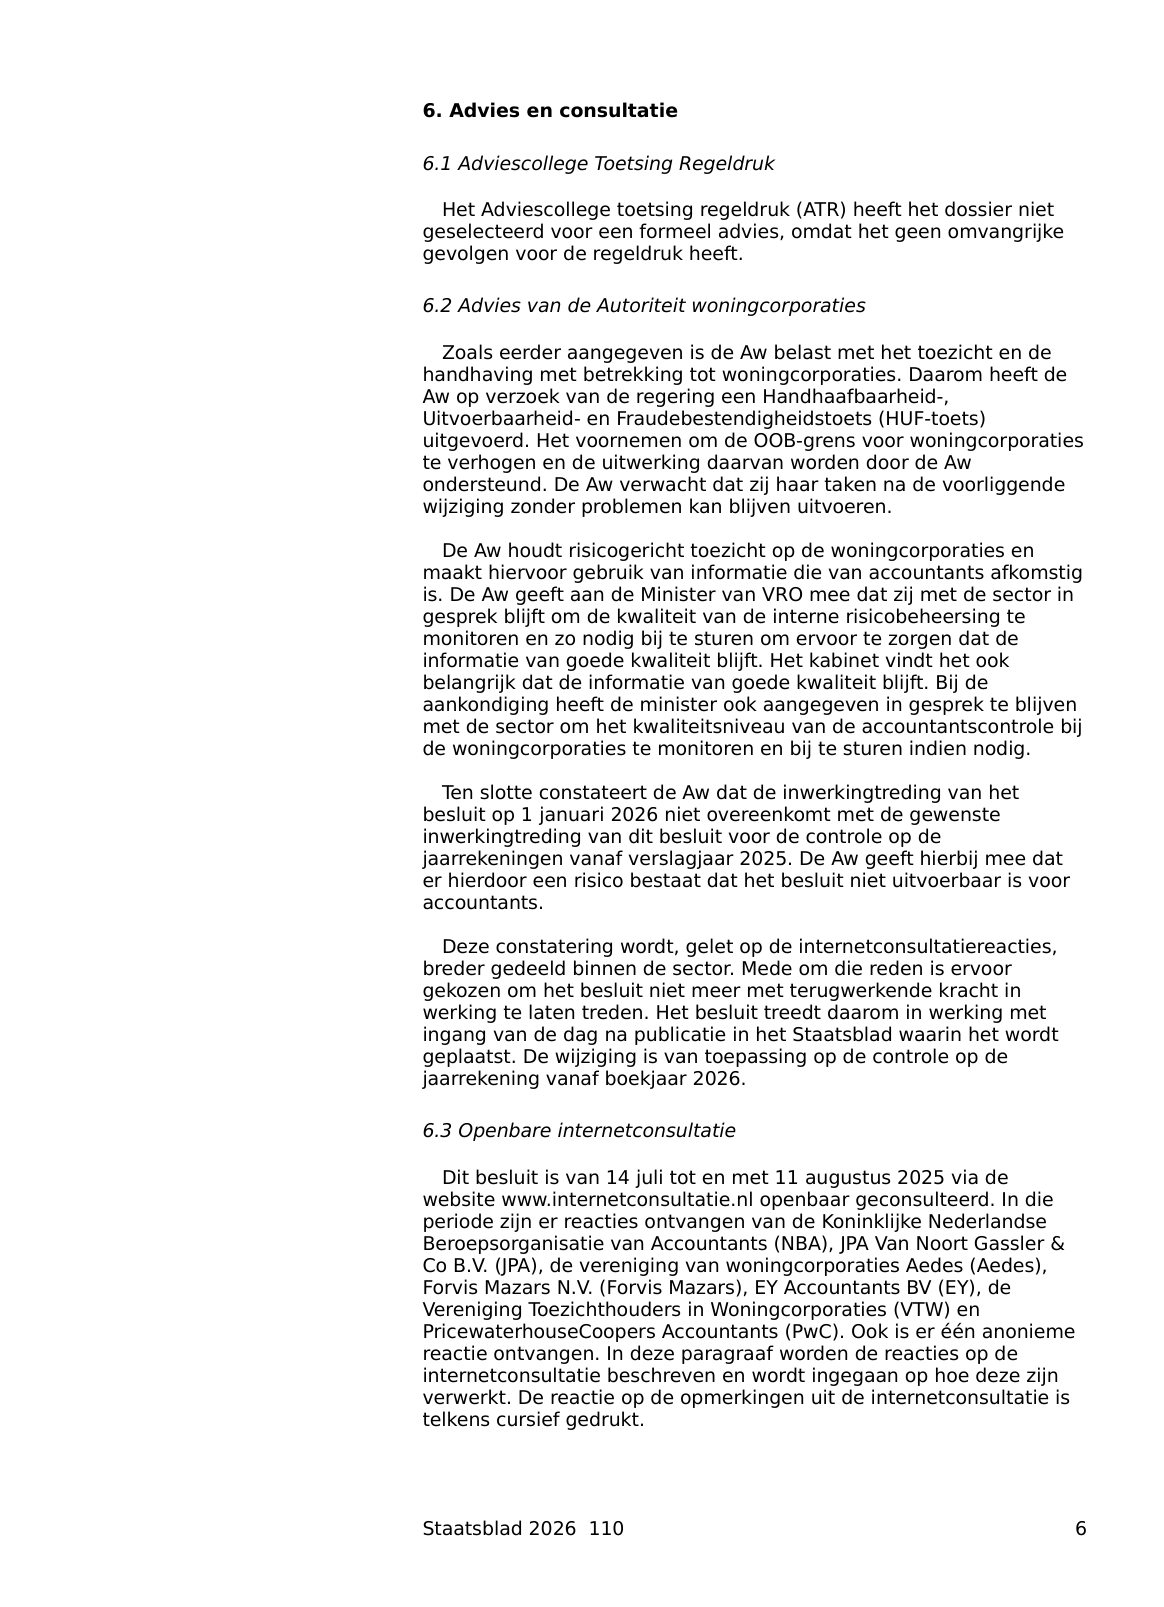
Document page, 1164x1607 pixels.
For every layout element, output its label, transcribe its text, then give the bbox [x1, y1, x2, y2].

text Deze constatering wordt, gelet op de internetconsultatiereacties, breder gedeeld binnen de sector. Mede om die reden is ervoor gekozen om het besluit niet meer met terugwerkende kracht in werking te laten treden. Het besluit treedt daarom in werking met ingang van de dag na publicatie in het Staatsblad waarin het wordt geplaatst. De wijziging is van toepassing op de controle op de jaarrekening vanaf boekjaar 2026. [422, 936, 1087, 1090]
subtitle 6.1 Adviescollege Toetsing Regeldruk [422, 152, 1087, 174]
text De Aw houdt risicogericht toezicht op de woningcorporaties en maakt hiervoor gebruik van informatie die van accountants afkomstig is. De Aw geeft aan de Minister van VRO mee dat zij met de sector in gesprek blijft om de kwaliteit van de interne risicobeheersing te monitoren en zo nodig bij te sturen om ervoor te zorgen dat de informatie van goede kwaliteit blijft. Het kabinet vindt het ook belangrijk dat de informatie van goede kwaliteit blijft. Bij de aankondiging heeft de minister ook aangegeven in gesprek te blijven met de sector om het kwaliteitsniveau van de accountantscontrole bij de woningcorporaties te monitoren en bij te sturen indien nodig. [422, 540, 1087, 760]
text Zoals eerder aangegeven is de Aw belast met het toezicht en de handhaving met betrekking tot woningcorporaties. Daarom heeft de Aw op verzoek van de regering een Handhaafbaarheid-, Uitvoerbaarheid- en Fraudebestendigheidstoets (HUF-toets) uitgevoerd. Het voornemen om de OOB-grens voor woningcorporaties te verhogen en de uitwerking daarvan worden door de Aw ondersteund. De Aw verwacht dat zij haar taken na de voorliggende wijziging zonder problemen kan blijven uitvoeren. [422, 342, 1087, 518]
subtitle 6.3 Openbare internetconsultatie [422, 1120, 1087, 1142]
subtitle 6.2 Advies van de Autoriteit woningcorporaties [422, 295, 1087, 317]
text Het Adviescollege toetsing regeldruk (ATR) heeft het dossier niet geselecteerd voor een formeel advies, omdat het geen omvangrijke gevolgen voor de regeldruk heeft. [422, 199, 1087, 265]
text Ten slotte constateert de Aw dat de inwerkingtreding van het besluit op 1 januari 2026 niet overeenkomt met de gewenste inwerkingtreding van dit besluit voor de controle op de jaarrekeningen vanaf verslagjaar 2025. De Aw geeft hierbij mee dat er hierdoor een risico bestaat dat het besluit niet uitvoerbaar is voor accountants. [422, 782, 1087, 914]
subtitle 6. Advies en consultatie [422, 100, 1087, 122]
text Dit besluit is van 14 juli tot en met 11 augustus 2025 via de website www.internetconsultatie.nl openbaar geconsulteerd. In die periode zijn er reacties ontvangen van de Koninklijke Nederlandse Beroepsorganisatie van Accountants (NBA), JPA Van Noort Gassler & Co B.V. (JPA), de vereniging van woningcorporaties Aedes (Aedes), Forvis Mazars N.V. (Forvis Mazars), EY Accountants BV (EY), de Vereniging Toezichthouders in Woningcorporaties (VTW) en PricewaterhouseCoopers Accountants (PwC). Ook is er één anonieme reactie ontvangen. In deze paragraaf worden de reacties op de internetconsultatie beschreven en wordt ingegaan op hoe deze zijn verwerkt. De reactie op de opmerkingen uit de internetconsultatie is telkens cursief gedrukt. [422, 1167, 1087, 1431]
